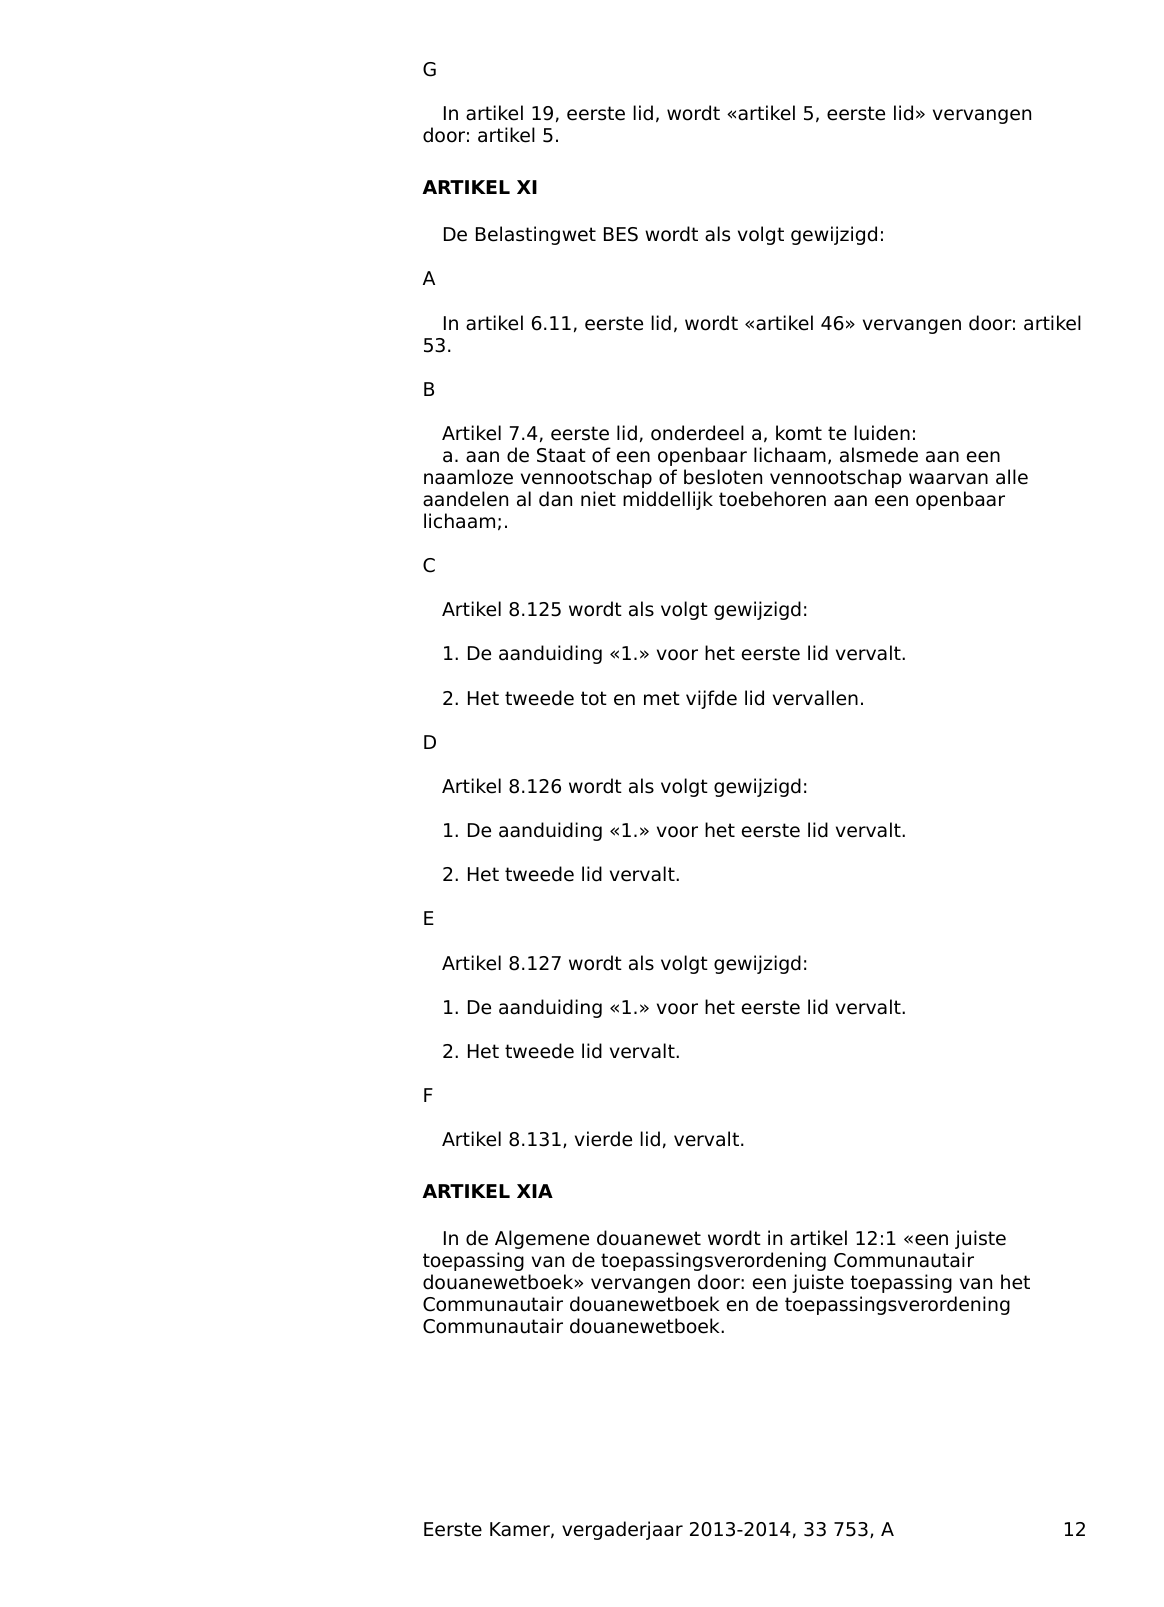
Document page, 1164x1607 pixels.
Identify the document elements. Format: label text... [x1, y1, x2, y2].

text In artikel 19, eerste lid, wordt «artikel 5, eerste lid» vervangen door: artikel 5. [422, 103, 1087, 147]
text Artikel 8.131, vierde lid, vervalt. [422, 1129, 1087, 1151]
text 2. Het tweede lid vervalt. [422, 864, 1087, 886]
text 1. De aanduiding «1.» voor het eerste lid vervalt. [422, 643, 1087, 665]
text In de Algemene douanewet wordt in artikel 12:1 «een juiste toepassing van de toepassingsverordening Communautair douanewetboek» vervangen door: een juiste toepassing van het Communautair douanewetboek en de toepassingsverordening Communautair douanewetboek. [422, 1228, 1087, 1338]
text C [422, 555, 1087, 577]
text Artikel 8.125 wordt als volgt gewijzigd: [422, 599, 1087, 621]
text Artikel 7.4, eerste lid, onderdeel a, komt te luiden: [422, 423, 1087, 445]
text D [422, 732, 1087, 753]
text A [422, 268, 1087, 290]
text E [422, 908, 1087, 930]
text 2. Het tweede lid vervalt. [422, 1041, 1087, 1063]
text a. aan de Staat of een openbaar lichaam, alsmede aan een naamloze vennootschap of besloten vennootschap waarvan alle aandelen al dan niet middellijk toebehoren aan een openbaar lichaam;. [422, 445, 1087, 533]
text F [422, 1085, 1087, 1107]
text 1. De aanduiding «1.» voor het eerste lid vervalt. [422, 820, 1087, 842]
subtitle ARTIKEL XIA [422, 1181, 1087, 1203]
text 1. De aanduiding «1.» voor het eerste lid vervalt. [422, 997, 1087, 1018]
text De Belastingwet BES wordt als volgt gewijzigd: [422, 224, 1087, 246]
text 2. Het tweede tot en met vijfde lid vervallen. [422, 687, 1087, 709]
text In artikel 6.11, eerste lid, wordt «artikel 46» vervangen door: artikel 53. [422, 312, 1087, 356]
text G [422, 59, 1087, 81]
subtitle ARTIKEL XI [422, 177, 1087, 199]
text Artikel 8.126 wordt als volgt gewijzigd: [422, 776, 1087, 798]
text Artikel 8.127 wordt als volgt gewijzigd: [422, 952, 1087, 974]
text B [422, 379, 1087, 401]
